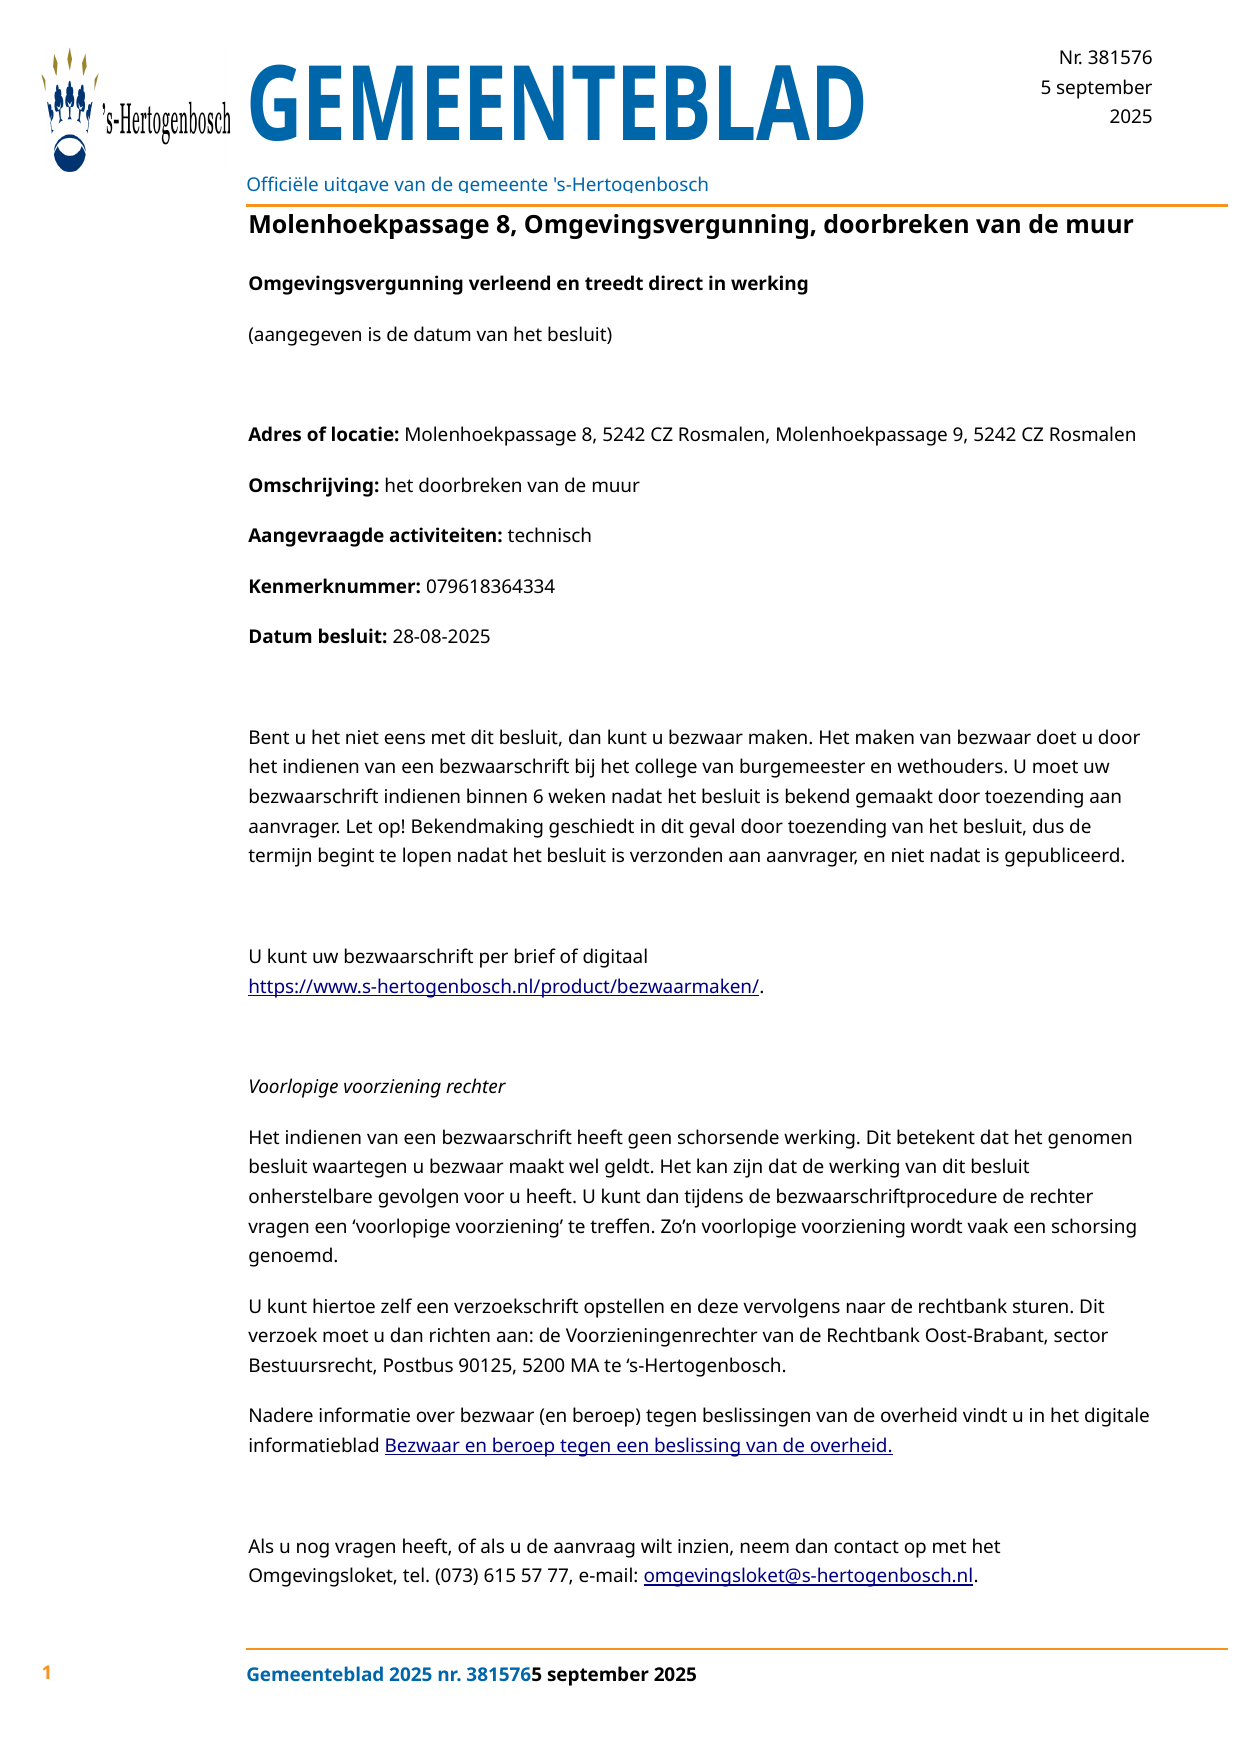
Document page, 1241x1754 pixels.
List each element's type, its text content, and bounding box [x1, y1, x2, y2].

text Nadere informatie over bezwaar (en beroep) tegen beslissingen van de overheid vindt u in het digitale informatieblad Bezwaar en beroep tegen een beslissing van de overheid. [248, 1402, 1152, 1458]
text Voorlopige voorziening rechter [248, 1074, 1152, 1099]
text Datum besluit: 28-08-2025 [248, 623, 1152, 649]
text Bent u het niet eens met dit besluit, dan kunt u bezwaar maken. Het maken van bezwaar doet u door het indienen van een bezwaarschrift bij het college van burgemeester en wethouders. U moet uw bezwaarschrift indienen binnen 6 weken nadat het besluit is bekend gemaakt door toezending aan aanvrager. Let op! Bekendmaking geschiedt in dit geval door toezending van het besluit, dus de termijn begint te lopen nadat het besluit is verzonden aan aanvrager, en niet nadat is gepubliceerd. [248, 724, 1152, 868]
text U kunt uw bezwaarschrift per brief of digitaal https://www.s-hertogenbosch.nl/product/bezwaarmaken/. [248, 943, 1152, 998]
text Adres of locatie: Molenhoekpassage 8, 5242 CZ Rosmalen, Molenhoekpassage 9, 5242 CZ Rosmalen [248, 422, 1152, 447]
text (aangegeven is de datum van het besluit) [248, 321, 1152, 346]
text Omschrijving: het doorbreken van de muur [248, 472, 1152, 498]
text Omgevingsvergunning verleend en treedt direct in werking [248, 270, 1152, 296]
text Kenmerknummer: 079618364334 [248, 573, 1152, 598]
text Als u nog vragen heeft, of als u de aanvraag wilt inzien, neem dan contact op met het Omgevingsloket, tel. (073) 615 57 77, e-mail: omgevingsloket@s-hertogenbosch.nl. [248, 1533, 1152, 1588]
text Molenhoekpassage 8, Omgevingsvergunning, doorbreken van de muur [248, 207, 1152, 241]
picture [41, 47, 231, 172]
text Aangevraagde activiteiten: technisch [248, 522, 1152, 548]
text U kunt hiertoe zelf een verzoekschrift opstellen en deze vervolgens naar de rechtbank sturen. Dit verzoek moet u dan richten aan: de Voorzieningenrechter van de Rechtbank Oost-Brabant, sector Bestuursrecht, Postbus 90125, 5200 MA te ‘s-Hertogenbosch. [248, 1293, 1152, 1378]
text Het indienen van een bezwaarschrift heeft geen schorsende werking. Dit betekent dat het genomen besluit waartegen u bezwaar maakt wel geldt. Het kan zijn dat de werking van dit besluit onherstelbare gevolgen voor u heeft. U kunt dan tijdens de bezwaarschriftprocedure de rechter vragen een ‘voorlopige voorziening’ te treffen. Zo’n voorlopige voorziening wordt vaak een schorsing genoemd. [248, 1124, 1152, 1268]
